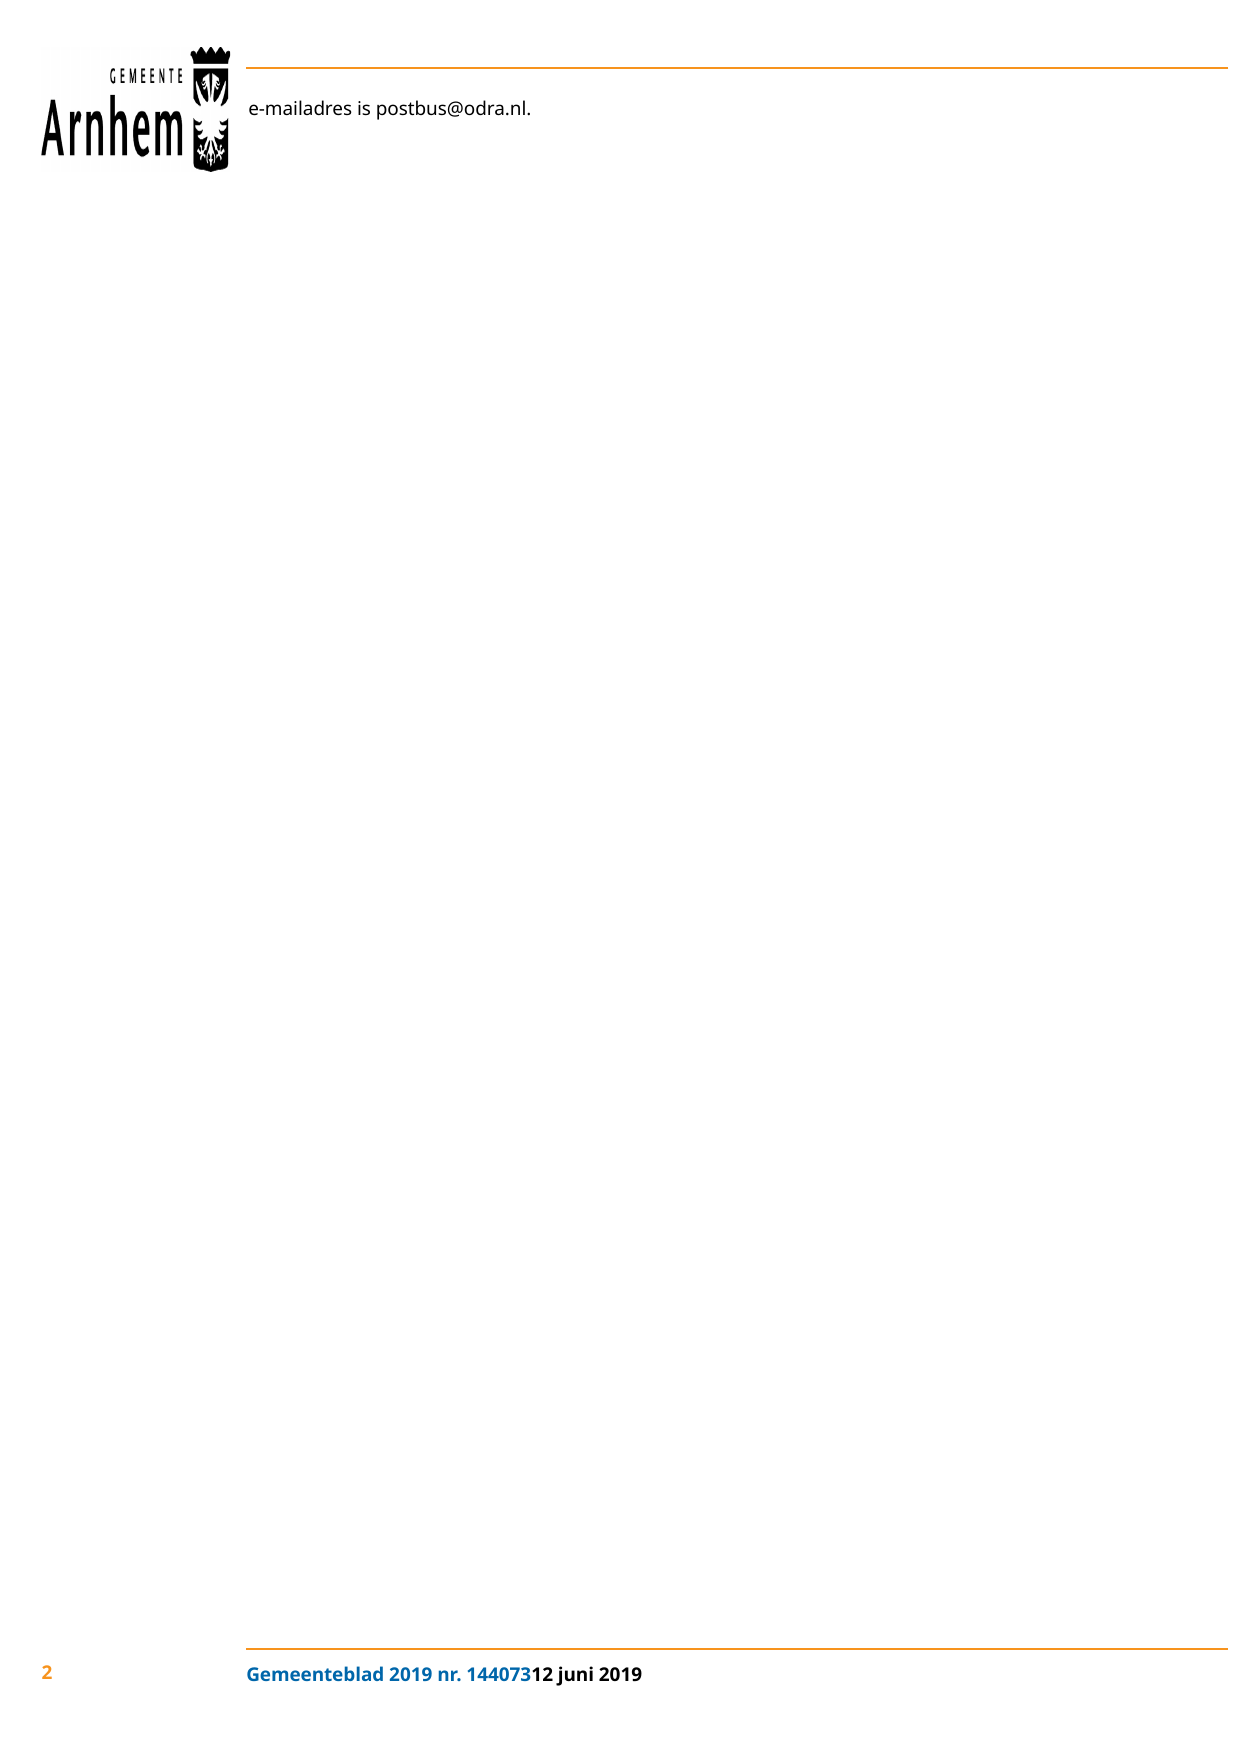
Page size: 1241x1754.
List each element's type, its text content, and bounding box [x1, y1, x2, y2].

text e-mailadres is postbus@odra.nl. [248, 95, 1152, 121]
picture [41, 47, 231, 172]
